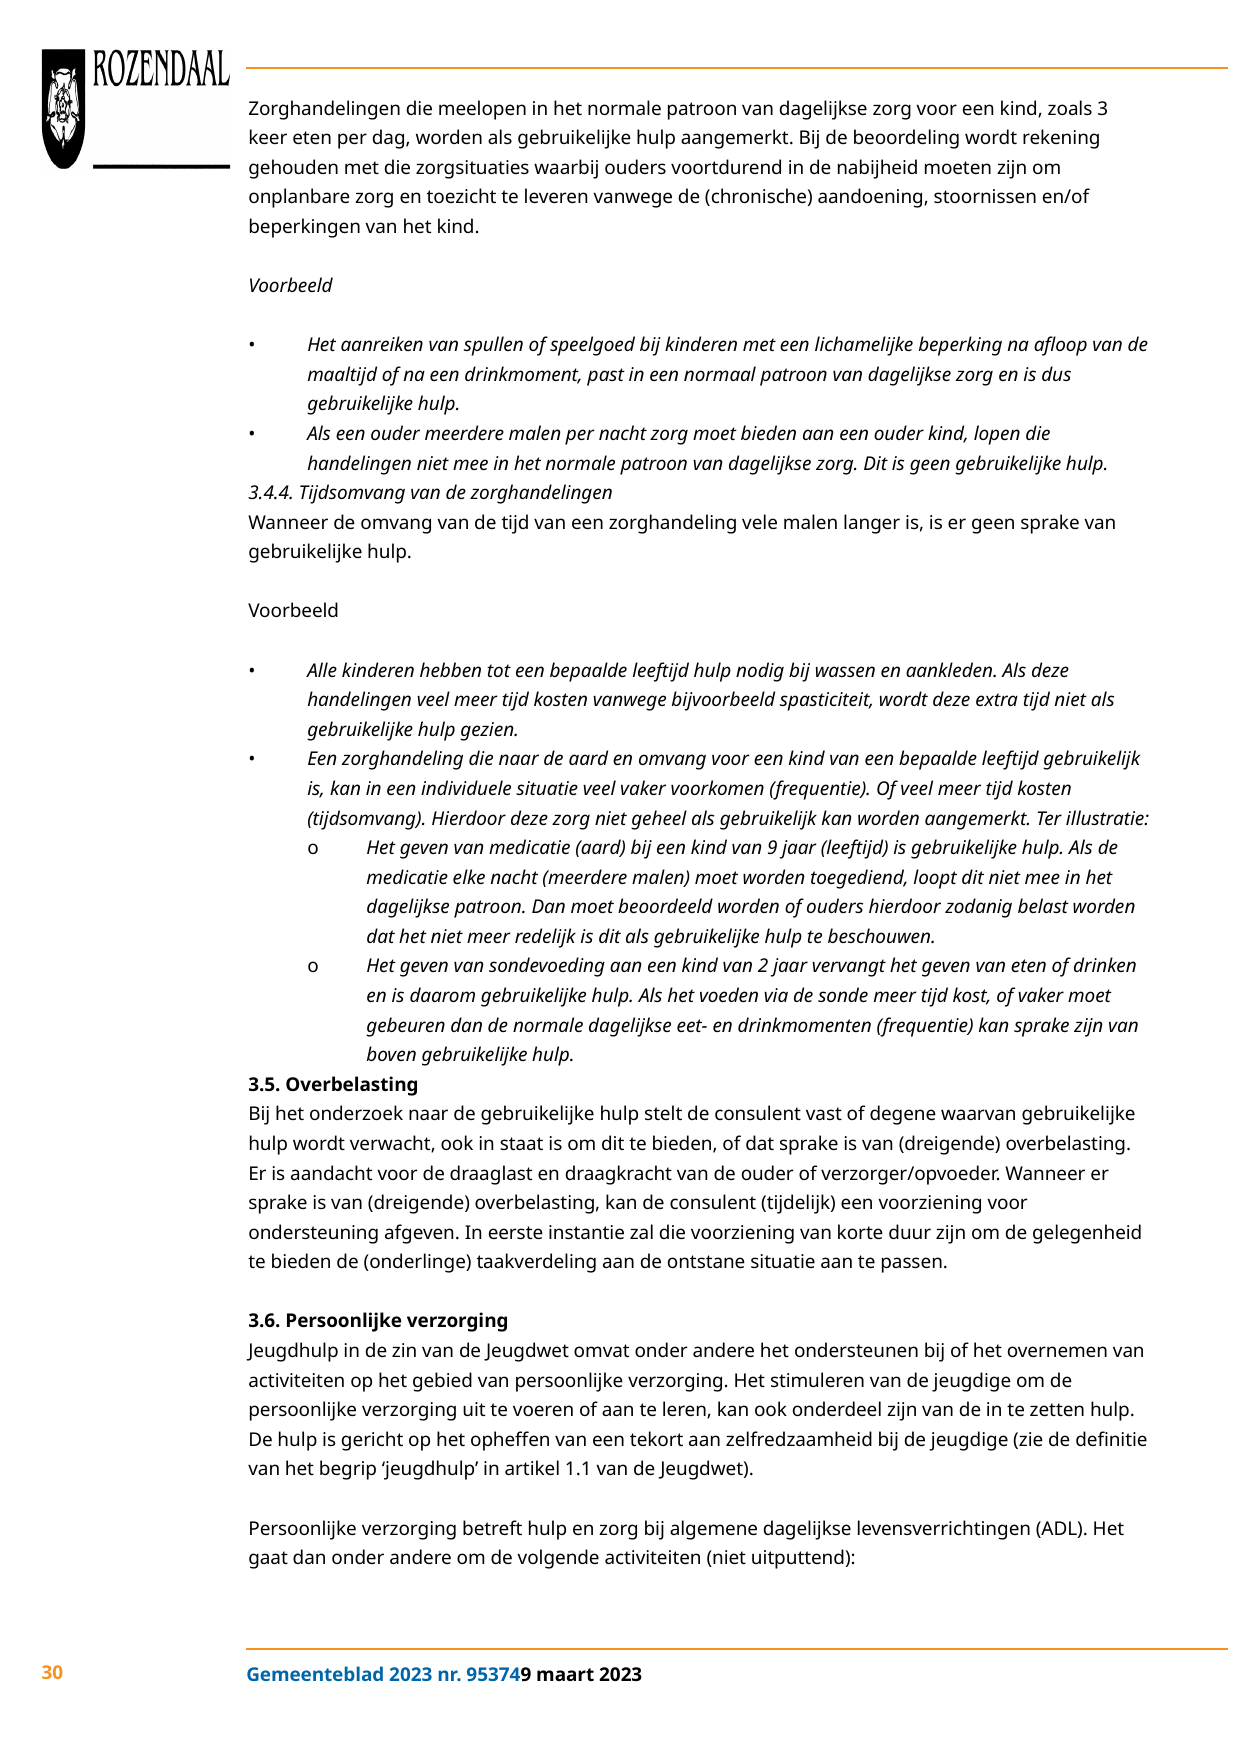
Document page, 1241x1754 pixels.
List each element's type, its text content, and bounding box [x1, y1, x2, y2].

text Voorbeeld [248, 272, 1152, 298]
text 3.5. Overbelasting [248, 1071, 1152, 1097]
text 3.4.4. Tijdsomvang van de zorghandelingen [248, 479, 1152, 505]
text Persoonlijke verzorging betreft hulp en zorg bij algemene dagelijkse levensverrichtingen (ADL). Het gaat dan onder andere om de volgende activiteiten (niet uitputtend): [248, 1515, 1152, 1570]
text Voorbeeld [248, 598, 1152, 623]
list Het aanreiken van spullen of speelgoed bij kinderen met een lichamelijke beperking na afloop van de maaltijd of na een drinkmoment, past in een normaal patroon van dagelijkse zorg en is dus gebruikelijke hulp. [248, 331, 1152, 416]
list Alle kinderen hebben tot een bepaalde leeftijd hulp nodig bij wassen en aankleden. Als deze handelingen veel meer tijd kosten vanwege bijvoorbeeld spasticiteit, wordt deze extra tijd niet als gebruikelijke hulp gezien. [248, 657, 1152, 742]
list Het geven van medicatie (aard) bij een kind van 9 jaar (leeftijd) is gebruikelijke hulp. Als de medicatie elke nacht (meerdere malen) moet worden toegediend, loopt dit niet mee in het dagelijkse patroon. Dan moet beoordeeld worden of ouders hierdoor zodanig belast worden dat het niet meer redelijk is dit als gebruikelijke hulp te beschouwen. [307, 834, 1152, 949]
list Een zorghandeling die naar de aard en omvang voor een kind van een bepaalde leeftijd gebruikelijk is, kan in een individuele situatie veel vaker voorkomen (frequentie). Of veel meer tijd kosten (tijdsomvang). Hierdoor deze zorg niet geheel als gebruikelijk kan worden aangemerkt. Ter illustratie: [248, 746, 1152, 831]
list Het geven van sondevoeding aan een kind van 2 jaar vervangt het geven van eten of drinken en is daarom gebruikelijke hulp. Als het voeden via de sonde meer tijd kost, of vaker moet gebeuren dan de normale dagelijkse eet- en drinkmomenten (frequentie) kan sprake zijn van boven gebruikelijke hulp. [307, 953, 1152, 1067]
picture [41, 47, 231, 172]
text 3.6. Persoonlijke verzorging [248, 1308, 1152, 1333]
text Bij het onderzoek naar de gebruikelijke hulp stelt de consulent vast of degene waarvan gebruikelijke hulp wordt verwacht, ook in staat is om dit te bieden, of dat sprake is van (dreigende) overbelasting. Er is aandacht voor de draaglast en draagkracht van de ouder of verzorger/opvoeder. Wanneer er sprake is van (dreigende) overbelasting, kan de consulent (tijdelijk) een voorziening voor ondersteuning afgeven. In eerste instantie zal die voorziening van korte duur zijn om de gelegenheid te bieden de (onderlinge) taakverdeling aan de ontstane situatie aan te passen. [248, 1101, 1152, 1274]
text Zorghandelingen die meelopen in het normale patroon van dagelijkse zorg voor een kind, zoals 3 keer eten per dag, worden als gebruikelijke hulp aangemerkt. Bij de beoordeling wordt rekening gehouden met die zorgsituaties waarbij ouders voortdurend in de nabijheid moeten zijn om onplanbare zorg en toezicht te leveren vanwege de (chronische) aandoening, stoornissen en/of beperkingen van het kind. [248, 95, 1152, 239]
text Jeugdhulp in de zin van de Jeugdwet omvat onder andere het ondersteunen bij of het overnemen van activiteiten op het gebied van persoonlijke verzorging. Het stimuleren van de jeugdige om de persoonlijke verzorging uit te voeren of aan te leren, kan ook onderdeel zijn van de in te zetten hulp. De hulp is gericht op het opheffen van een tekort aan zelfredzaamheid bij de jeugdige (zie de definitie van het begrip ‘jeugdhulp’ in artikel 1.1 van de Jeugdwet). [248, 1337, 1152, 1481]
list Als een ouder meerdere malen per nacht zorg moet bieden aan een ouder kind, lopen die handelingen niet mee in het normale patroon van dagelijkse zorg. Dit is geen gebruikelijke hulp. [248, 420, 1152, 476]
text Wanneer de omvang van de tijd van een zorghandeling vele malen langer is, is er geen sprake van gebruikelijke hulp. [248, 509, 1152, 564]
